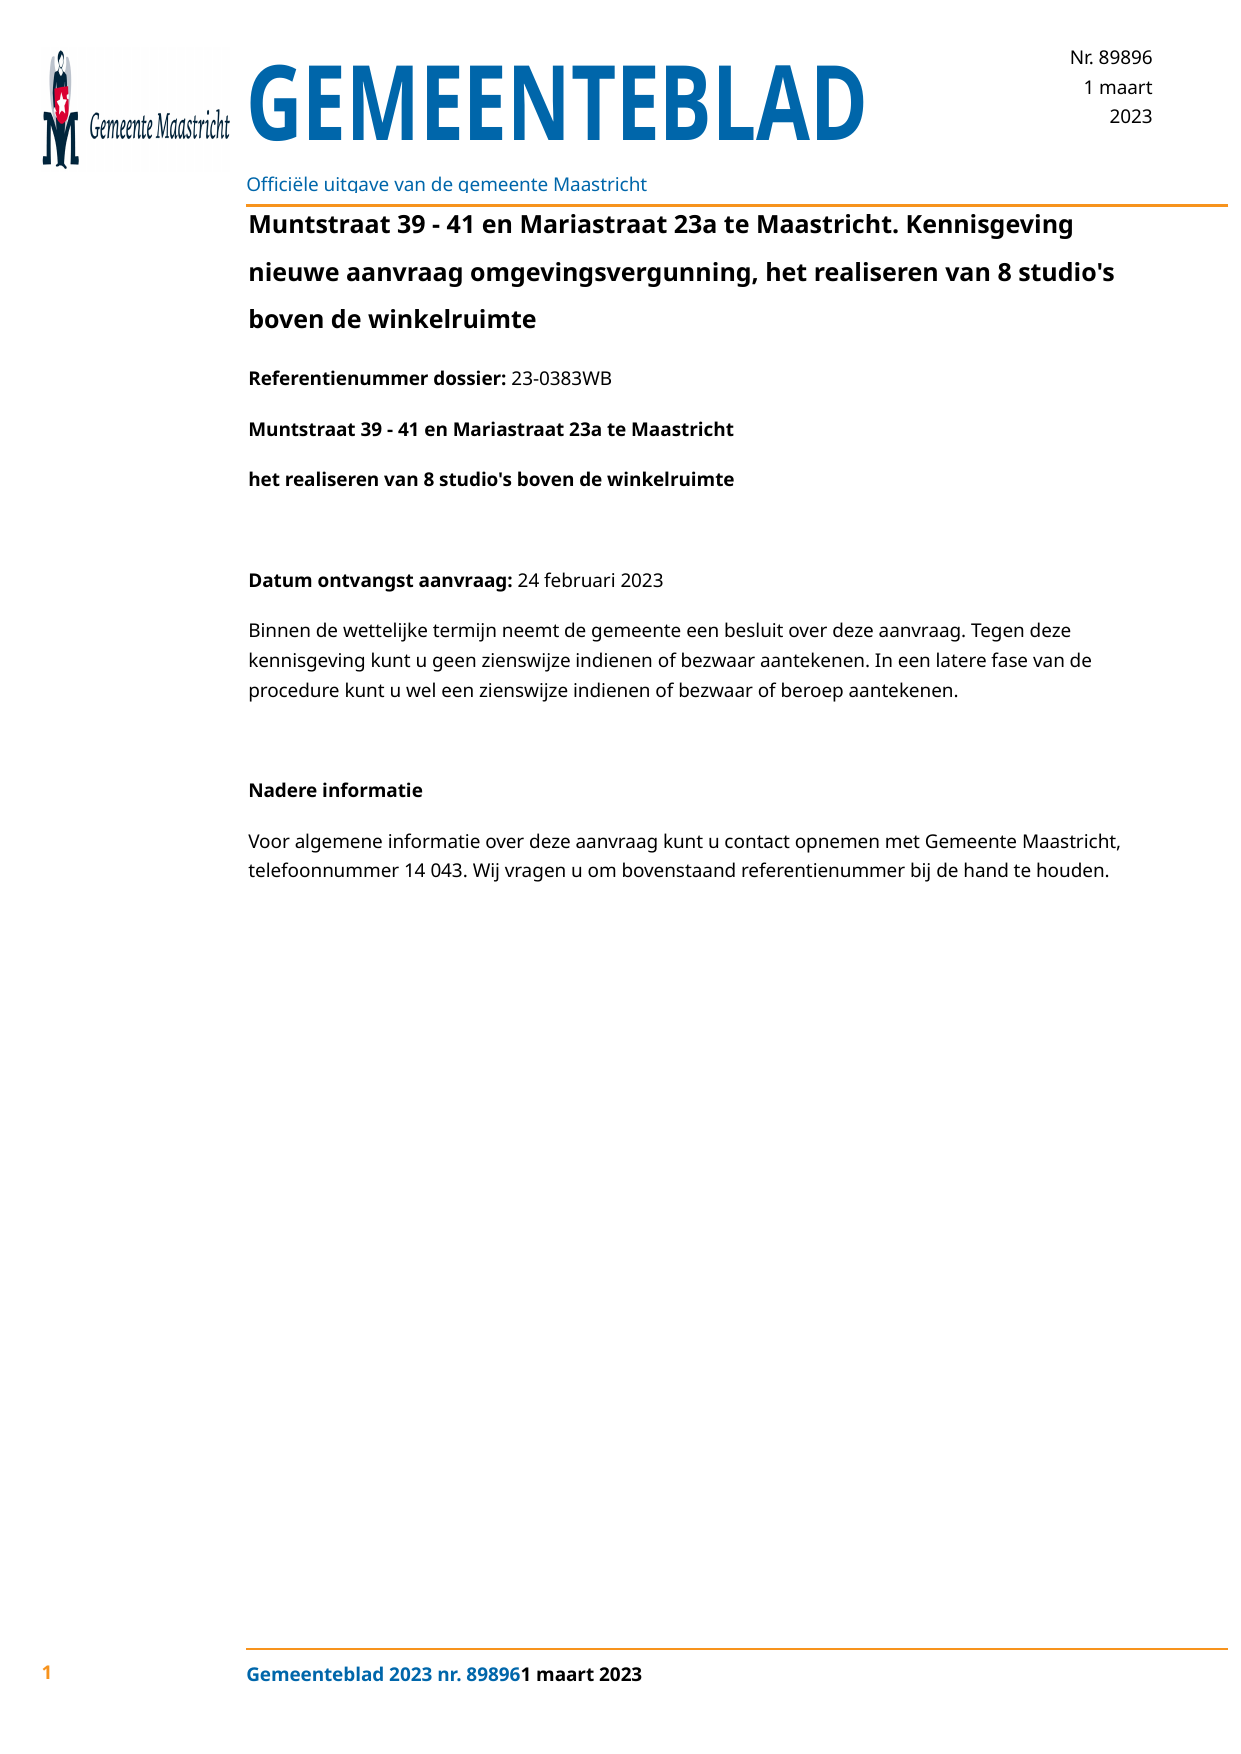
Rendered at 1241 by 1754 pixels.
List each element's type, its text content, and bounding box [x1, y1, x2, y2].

picture [41, 47, 231, 172]
text Voor algemene informatie over deze aanvraag kunt u contact opnemen met Gemeente Maastricht, telefoonnummer 14 043. Wij vragen u om bovenstaand referentienummer bij de hand te houden. [248, 828, 1152, 883]
text Datum ontvangst aanvraag: 24 februari 2023 [248, 567, 1152, 593]
text Nadere informatie [248, 778, 1152, 803]
text Muntstraat 39 - 41 en Mariastraat 23a te Maastricht. Kennisgeving nieuwe aanvraag omgevingsvergunning, het realiseren van 8 studio's boven de winkelruimte [248, 207, 1152, 336]
text het realiseren van 8 studio's boven de winkelruimte [248, 466, 1152, 492]
text Referentienummer dossier: 23-0383WB [248, 366, 1152, 391]
text Binnen de wettelijke termijn neemt de gemeente een besluit over deze aanvraag. Tegen deze kennisgeving kunt u geen zienswijze indienen of bezwaar aantekenen. In een latere fase van de procedure kunt u wel een zienswijze indienen of bezwaar of beroep aantekenen. [248, 618, 1152, 702]
text Muntstraat 39 - 41 en Mariastraat 23a te Maastricht [248, 416, 1152, 442]
